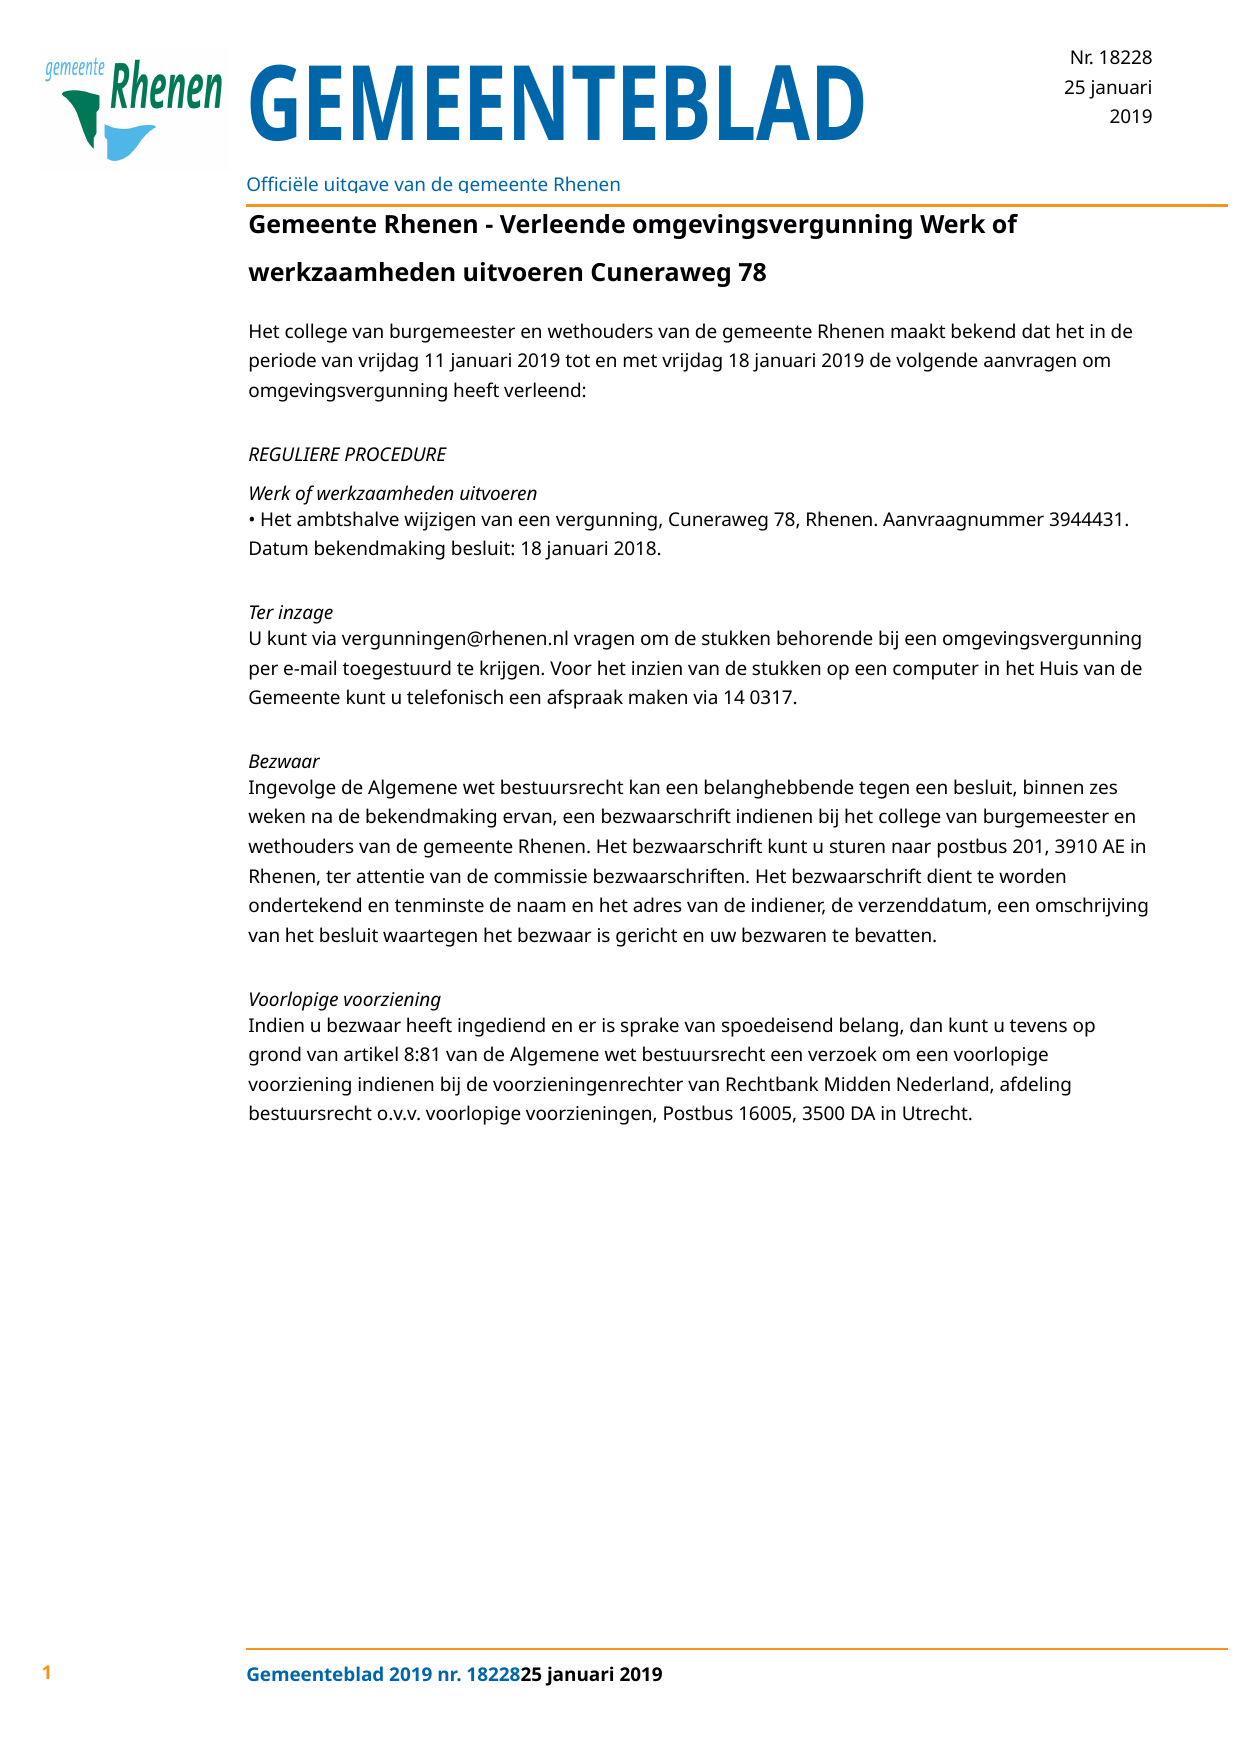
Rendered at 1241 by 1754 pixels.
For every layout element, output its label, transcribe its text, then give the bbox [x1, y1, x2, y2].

text Gemeente Rhenen - Verleende omgevingsvergunning Werk of werkzaamheden uitvoeren Cuneraweg 78 [248, 207, 1152, 288]
picture [41, 47, 231, 172]
text REGULIERE PROCEDURE [248, 441, 1152, 467]
text • Het ambtshalve wijzigen van een vergunning, Cuneraweg 78, Rhenen. Aanvraagnummer 3944431. Datum bekendmaking besluit: 18 januari 2018. [248, 506, 1152, 561]
text Ter inzage [248, 599, 1152, 625]
text Werk of werkzaamheden uitvoeren [248, 480, 1152, 506]
text Ingevolge de Algemene wet bestuursrecht kan een belanghebbende tegen een besluit, binnen zes weken na de bekendmaking ervan, een bezwaarschrift indienen bij het college van burgemeester en wethouders van de gemeente Rhenen. Het bezwaarschrift kunt u sturen naar postbus 201, 3910 AE in Rhenen, ter attentie van de commissie bezwaarschriften. Het bezwaarschrift dient te worden ondertekend en tenminste de naam en het adres van de indiener, de verzenddatum, een omschrijving van het besluit waartegen het bezwaar is gericht en uw bezwaren te bevatten. [248, 774, 1152, 948]
text Het college van burgemeester en wethouders van de gemeente Rhenen maakt bekend dat het in de periode van vrijdag 11 januari 2019 tot en met vrijdag 18 januari 2019 de volgende aanvragen om omgevingsvergunning heeft verleend: [248, 318, 1152, 403]
text Voorlopige voorziening [248, 986, 1152, 1012]
text Indien u bezwaar heeft ingediend en er is sprake van spoedeisend belang, dan kunt u tevens op grond van artikel 8:81 van de Algemene wet bestuursrecht een verzoek om een voorlopige voorziening indienen bij de voorzieningenrechter van Rechtbank Midden Nederland, afdeling bestuursrecht o.v.v. voorlopige voorzieningen, Postbus 16005, 3500 DA in Utrecht. [248, 1012, 1152, 1126]
text Bezwaar [248, 748, 1152, 774]
text U kunt via vergunningen@rhenen.nl vragen om de stukken behorende bij een omgevingsvergunning per e-mail toegestuurd te krijgen. Voor het inzien van de stukken op een computer in het Huis van de Gemeente kunt u telefonisch een afspraak maken via 14 0317. [248, 625, 1152, 710]
